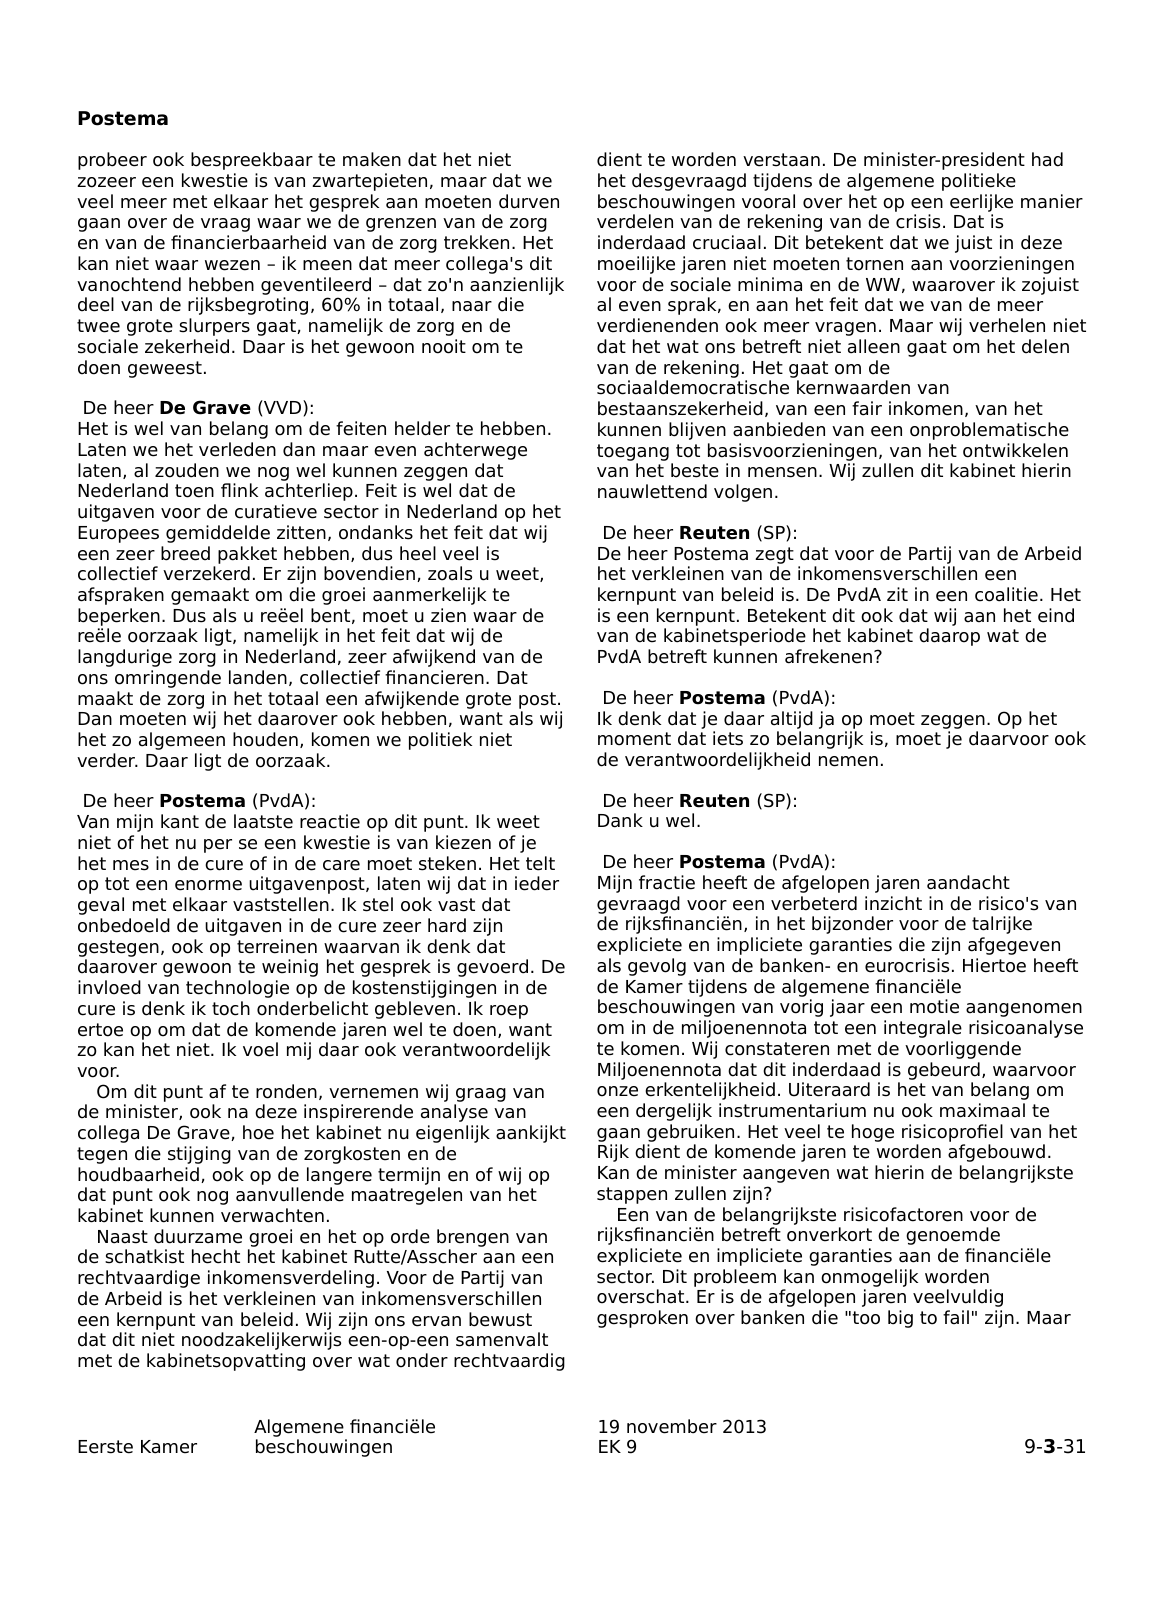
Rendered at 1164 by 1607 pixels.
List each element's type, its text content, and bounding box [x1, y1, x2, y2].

text De heer Reuten (SP): [596, 523, 1087, 543]
text dient te worden verstaan. De minister-president had het desgevraagd tijdens de algemene politieke beschouwingen vooral over het op een eerlijke manier verdelen van de rekening van de crisis. Dat is inderdaad cruciaal. Dit betekent dat we juist in deze moeilijke jaren niet moeten tornen aan voorzieningen voor de sociale minima en de WW, waarover ik zojuist al even sprak, en aan het feit dat we van de meer verdienenden ook meer vragen. Maar wij verhelen niet dat het wat ons betreft niet alleen gaat om het delen van de rekening. Het gaat om de sociaaldemocratische kernwaarden van bestaanszekerheid, van een fair inkomen, van het kunnen blijven aanbieden van een onproblematische toegang tot basisvoorzieningen, van het ontwikkelen van het beste in mensen. Wij zullen dit kabinet hierin nauwlettend volgen. [596, 150, 1087, 503]
text Mijn fractie heeft de afgelopen jaren aandacht gevraagd voor een verbeterd inzicht in de risico's van de rijksfinanciën, in het bijzonder voor de talrijke expliciete en impliciete garanties die zijn afgegeven als gevolg van de banken- en eurocrisis. Hiertoe heeft de Kamer tijdens de algemene financiële beschouwingen van vorig jaar een motie aangenomen om in de miljoenennota tot een integrale risicoanalyse te komen. Wij constateren met de voorliggende Miljoenennota dat dit inderdaad is gebeurd, waarvoor onze erkentelijkheid. Uiteraard is het van belang om een dergelijk instrumentarium nu ook maximaal te gaan gebruiken. Het veel te hoge risicoprofiel van het Rijk dient de komende jaren te worden afgebouwd. Kan de minister aangeven wat hierin de belangrijkste stappen zullen zijn? [596, 873, 1087, 1204]
text De heer Reuten (SP): [596, 791, 1087, 811]
text De heer Postema (PvdA): [77, 791, 567, 812]
text Om dit punt af te ronden, vernemen wij graag van de minister, ook na deze inspirerende analyse van collega De Grave, hoe het kabinet nu eigenlijk aankijkt tegen die stijging van de zorgkosten en de houdbaarheid, ook op de langere termijn en of wij op dat punt ook nog aanvullende maatregelen van het kabinet kunnen verwachten. [77, 1082, 567, 1227]
text probeer ook bespreekbaar te maken dat het niet zozeer een kwestie is van zwartepieten, maar dat we veel meer met elkaar het gesprek aan moeten durven gaan over de vraag waar we de grenzen van de zorg en van de financierbaarheid van de zorg trekken. Het kan niet waar wezen – ik meen dat meer collega's dit vanochtend hebben geventileerd – dat zo'n aanzienlijk deel van de rijksbegroting, 60% in totaal, naar die twee grote slurpers gaat, namelijk de zorg en de sociale zekerheid. Daar is het gewoon nooit om te doen geweest. [77, 150, 567, 378]
text Het is wel van belang om de feiten helder te hebben. Laten we het verleden dan maar even achterwege laten, al zouden we nog wel kunnen zeggen dat Nederland toen flink achterliep. Feit is wel dat de uitgaven voor de curatieve sector in Nederland op het Europees gemiddelde zitten, ondanks het feit dat wij een zeer breed pakket hebben, dus heel veel is collectief verzekerd. Er zijn bovendien, zoals u weet, afspraken gemaakt om die groei aanmerkelijk te beperken. Dus als u reëel bent, moet u zien waar de reële oorzaak ligt, namelijk in het feit dat wij de langdurige zorg in Nederland, zeer afwijkend van de ons omringende landen, collectief financieren. Dat maakt de zorg in het totaal een afwijkende grote post. Dan moeten wij het daarover ook hebben, want als wij het zo algemeen houden, komen we politiek niet verder. Daar ligt de oorzaak. [77, 419, 567, 771]
text Dank u wel. [596, 811, 1087, 832]
text Een van de belangrijkste risicofactoren voor de rijksfinanciën betreft onverkort de genoemde expliciete en impliciete garanties aan de financiële sector. Dit probleem kan onmogelijk worden overschat. Er is de afgelopen jaren veelvuldig gesproken over banken die "too big to fail" zijn. Maar [596, 1204, 1087, 1329]
text De heer De Grave (VVD): [77, 398, 567, 419]
text De heer Postema (PvdA): [596, 688, 1087, 708]
text Ik denk dat je daar altijd ja op moet zeggen. Op het moment dat iets zo belangrijk is, moet je daarvoor ook de verantwoordelijkheid nemen. [596, 708, 1087, 771]
text De heer Postema zegt dat voor de Partij van de Arbeid het verkleinen van de inkomensverschillen een kernpunt van beleid is. De PvdA zit in een coalitie. Het is een kernpunt. Betekent dit ook dat wij aan het eind van de kabinetsperiode het kabinet daarop wat de PvdA betreft kunnen afrekenen? [596, 543, 1087, 668]
text Naast duurzame groei en het op orde brengen van de schatkist hecht het kabinet Rutte/Asscher aan een rechtvaardige inkomensverdeling. Voor de Partij van de Arbeid is het verkleinen van inkomensverschillen een kernpunt van beleid. Wij zijn ons ervan bewust dat dit niet noodzakelijkerwijs een-op-een samenvalt met de kabinetsopvatting over wat onder rechtvaardig [77, 1227, 567, 1372]
text De heer Postema (PvdA): [596, 852, 1087, 873]
text Van mijn kant de laatste reactie op dit punt. Ik weet niet of het nu per se een kwestie is van kiezen of je het mes in de cure of in de care moet steken. Het telt op tot een enorme uitgavenpost, laten wij dat in ieder geval met elkaar vaststellen. Ik stel ook vast dat onbedoeld de uitgaven in de cure zeer hard zijn gestegen, ook op terreinen waarvan ik denk dat daarover gewoon te weinig het gesprek is gevoerd. De invloed van technologie op de kostenstijgingen in de cure is denk ik toch onderbelicht gebleven. Ik roep ertoe op om dat de komende jaren wel te doen, want zo kan het niet. Ik voel mij daar ook verantwoordelijk voor. [77, 812, 567, 1082]
